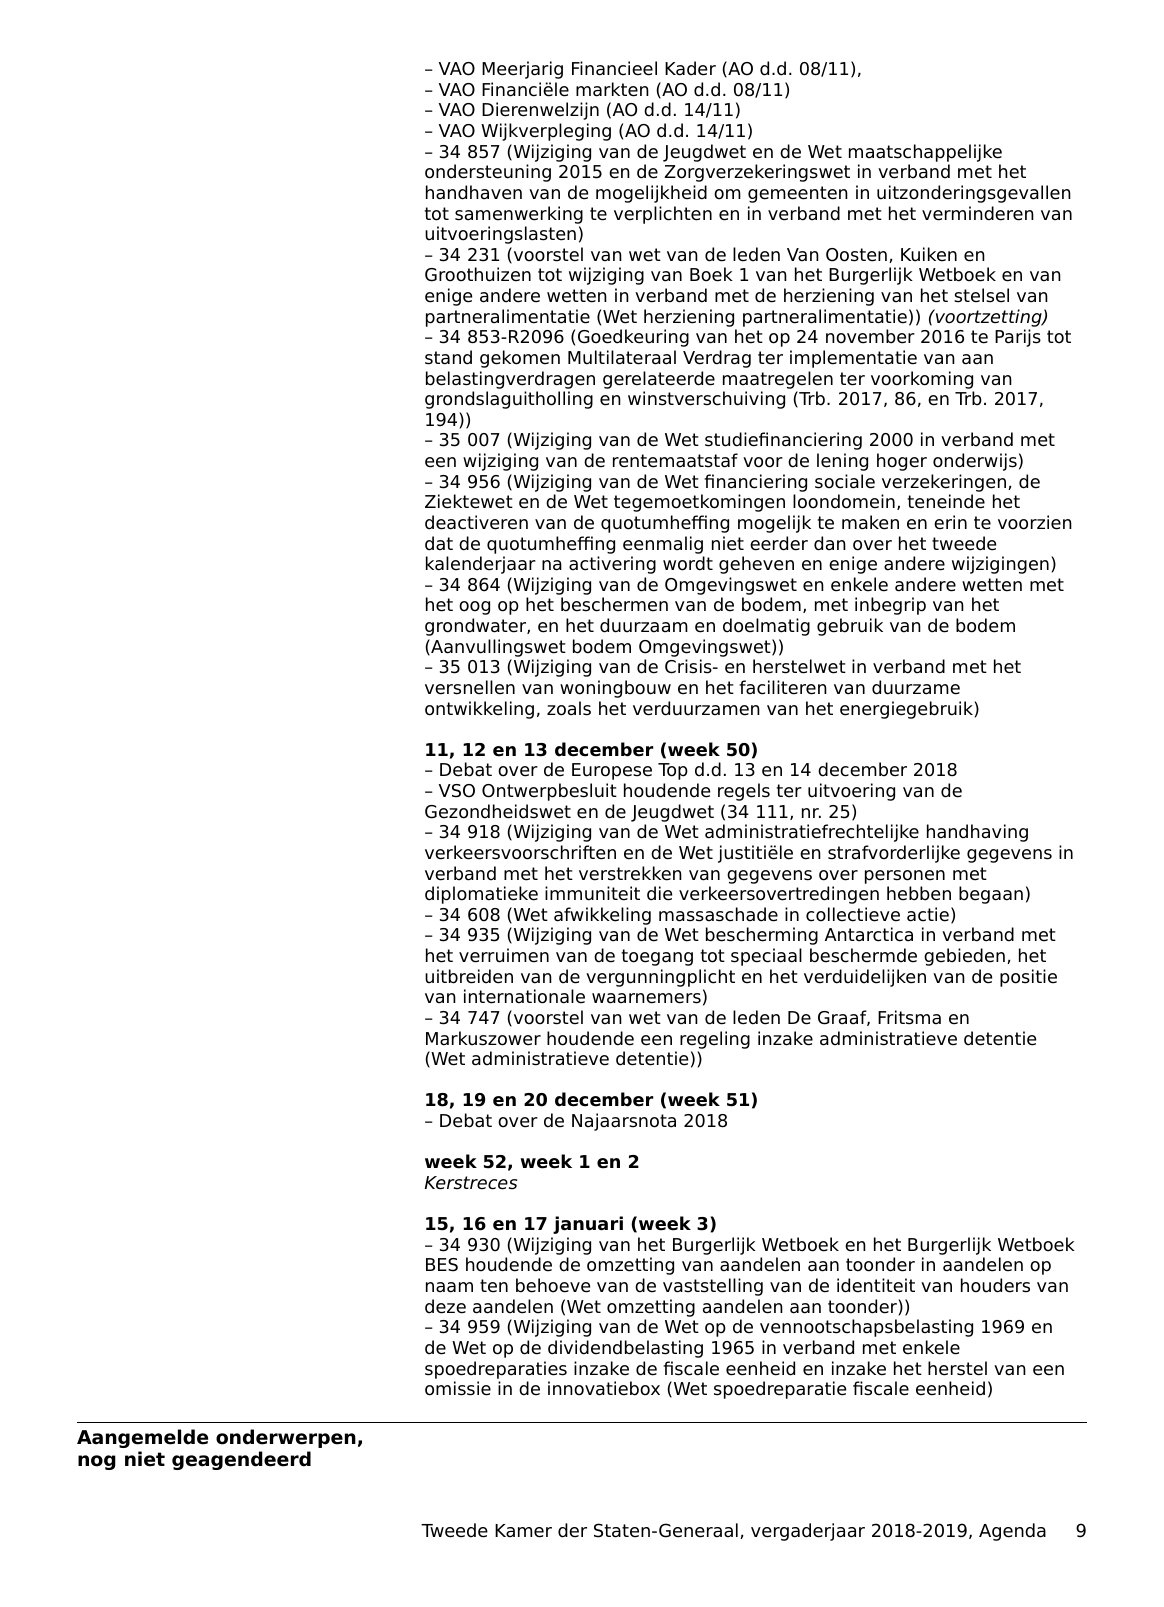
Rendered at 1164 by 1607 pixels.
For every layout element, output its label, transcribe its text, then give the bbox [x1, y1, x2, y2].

table_cell – 34 956 (Wijziging van de Wet financiering sociale verzekeringen, de Ziektewet en de Wet tegemoetkomingen loondomein, teneinde het deactiveren van de quotumheffing mogelijk te maken en erin te voorzien dat de quotumheffing eenmalig niet eerder dan over het tweede kalenderjaar na activering wordt geheven en enige andere wijzigingen) [418, 472, 1087, 575]
table_cell – 34 935 (Wijziging van de Wet bescherming Antarctica in verband met het verruimen van de toegang tot speciaal beschermde gebieden, het uitbreiden van de vergunningplicht en het verduidelijken van de positie van internationale waarnemers) [418, 925, 1087, 1008]
table_cell 18, 19 en 20 december (week 51) [418, 1090, 1087, 1111]
table_cell [401, 1194, 418, 1214]
table_cell – 34 608 (Wet afwikkeling massaschade in collectieve actie) [418, 905, 1087, 925]
table_cell [401, 1214, 418, 1235]
table_cell [77, 1235, 401, 1317]
table_cell [401, 59, 418, 80]
table_cell [401, 1090, 418, 1111]
table_cell [401, 740, 418, 760]
table_cell [77, 327, 401, 430]
table_cell [401, 781, 418, 822]
table_cell Kerstreces [418, 1173, 1087, 1193]
table_cell [401, 1152, 418, 1173]
table_cell [77, 142, 401, 245]
table_cell – 34 959 (Wijziging van de Wet op de vennootschapsbelasting 1969 en de Wet op de dividendbelasting 1965 in verband met enkele spoedreparaties inzake de fiscale eenheid en inzake het herstel van een omissie in de innovatiebox (Wet spoedreparatie fiscale eenheid) [418, 1317, 1087, 1400]
table_cell [401, 472, 418, 575]
table_cell [77, 245, 401, 327]
table_cell – VAO Dierenwelzijn (AO d.d. 14/11) [418, 100, 1087, 121]
table_cell – 34 918 (Wijziging van de Wet administratiefrechtelijke handhaving verkeersvoorschriften en de Wet justitiële en strafvorderlijke gegevens in verband met het verstrekken van gegevens over personen met diplomatieke immuniteit die verkeersovertredingen hebben begaan) [418, 822, 1087, 905]
table_cell [401, 327, 418, 430]
table_cell [77, 657, 401, 719]
table_cell – 35 007 (Wijziging van de Wet studiefinanciering 2000 in verband met een wijziging van de rentemaatstaf voor de lening hoger onderwijs) [418, 430, 1087, 472]
table_cell [401, 905, 418, 925]
table_cell [77, 1194, 401, 1214]
table_cell [77, 430, 401, 472]
table_cell – 35 013 (Wijziging van de Crisis- en herstelwet in verband met het versnellen van woningbouw en het faciliteren van duurzame ontwikkeling, zoals het verduurzamen van het energiegebruik) [418, 657, 1087, 719]
table_cell [418, 1132, 1087, 1152]
table_cell [77, 822, 401, 905]
table_cell – 34 853-R2096 (Goedkeuring van het op 24 november 2016 te Parijs tot stand gekomen Multilateraal Verdrag ter implementatie van aan belastingverdragen gerelateerde maatregelen ter voorkoming van grondslaguitholling en winstverschuiving (Trb. 2017, 86, en Trb. 2017, 194)) [418, 327, 1087, 430]
table_cell week 52, week 1 en 2 [418, 1152, 1087, 1173]
table_cell – 34 857 (Wijziging van de Jeugdwet en de Wet maatschappelijke ondersteuning 2015 en de Zorgverzekeringswet in verband met het handhaven van de mogelijkheid om gemeenten in uitzonderingsgevallen tot samenwerking te verplichten en in verband met het verminderen van uitvoeringslasten) [418, 142, 1087, 245]
table_cell [418, 719, 1087, 740]
table_cell – Debat over de Europese Top d.d. 13 en 14 december 2018 [418, 760, 1087, 781]
table_cell [77, 1214, 401, 1235]
table_cell [401, 430, 418, 472]
table_cell [401, 1317, 418, 1400]
table_cell [77, 575, 401, 657]
table_cell 15, 16 en 17 januari (week 3) [418, 1214, 1087, 1235]
table_cell [401, 121, 418, 142]
table_cell [401, 575, 418, 657]
table_cell [401, 1132, 418, 1152]
table_cell [77, 80, 401, 100]
table_cell – 34 231 (voorstel van wet van de leden Van Oosten, Kuiken en Groothuizen tot wijziging van Boek 1 van het Burgerlijk Wetboek en van enige andere wetten in verband met de herziening van het stelsel van partneralimentatie (Wet herziening partneralimentatie)) (voortzetting) [418, 245, 1087, 327]
table_cell [401, 1008, 418, 1070]
table_header [418, 1423, 1087, 1471]
table_cell [77, 740, 401, 760]
table_cell [401, 1235, 418, 1317]
table_cell – 34 864 (Wijziging van de Omgevingswet en enkele andere wetten met het oog op het beschermen van de bodem, met inbegrip van het grondwater, en het duurzaam en doelmatig gebruik van de bodem (Aanvullingswet bodem Omgevingswet)) [418, 575, 1087, 657]
table_cell 11, 12 en 13 december (week 50) [418, 740, 1087, 760]
table_cell – VAO Wijkverpleging (AO d.d. 14/11) [418, 121, 1087, 142]
table_cell [401, 822, 418, 905]
table_cell [401, 100, 418, 121]
table_cell [77, 925, 401, 1008]
table_cell [401, 1173, 418, 1193]
table_cell [77, 719, 401, 740]
table_cell [418, 1070, 1087, 1090]
table_cell [77, 59, 401, 80]
table_cell [401, 245, 418, 327]
table_cell [77, 1152, 401, 1173]
table_header Aangemelde onderwerpen, nog niet geagendeerd [77, 1423, 401, 1471]
table_cell – VAO Meerjarig Financieel Kader (AO d.d. 08/11), [418, 59, 1087, 80]
table_cell [77, 1317, 401, 1400]
table_cell [418, 1194, 1087, 1214]
table_cell [77, 100, 401, 121]
table_cell [401, 760, 418, 781]
table_cell [401, 1111, 418, 1132]
table_cell [77, 781, 401, 822]
table_cell – Debat over de Najaarsnota 2018 [418, 1111, 1087, 1132]
table_cell – VAO Financiële markten (AO d.d. 08/11) [418, 80, 1087, 100]
table_cell [77, 1173, 401, 1193]
table_header [401, 1423, 418, 1471]
table_cell – 34 930 (Wijziging van het Burgerlijk Wetboek en het Burgerlijk Wetboek BES houdende de omzetting van aandelen aan toonder in aandelen op naam ten behoeve van de vaststelling van de identiteit van houders van deze aandelen (Wet omzetting aandelen aan toonder)) [418, 1235, 1087, 1317]
table_cell [77, 1111, 401, 1132]
table_cell [77, 121, 401, 142]
table_cell [401, 719, 418, 740]
table_cell [401, 1070, 418, 1090]
table_cell [77, 1070, 401, 1090]
table_cell [401, 925, 418, 1008]
table_cell [77, 472, 401, 575]
table_cell [401, 80, 418, 100]
table_cell – VSO Ontwerpbesluit houdende regels ter uitvoering van de Gezondheidswet en de Jeugdwet (34 111, nr. 25) [418, 781, 1087, 822]
table_cell [401, 657, 418, 719]
table_cell [77, 905, 401, 925]
table_cell – 34 747 (voorstel van wet van de leden De Graaf, Fritsma en Markuszower houdende een regeling inzake administratieve detentie (Wet administratieve detentie)) [418, 1008, 1087, 1070]
table_cell [401, 142, 418, 245]
table_cell [77, 1008, 401, 1070]
table_cell [77, 760, 401, 781]
table_cell [77, 1090, 401, 1111]
table_cell [77, 1132, 401, 1152]
